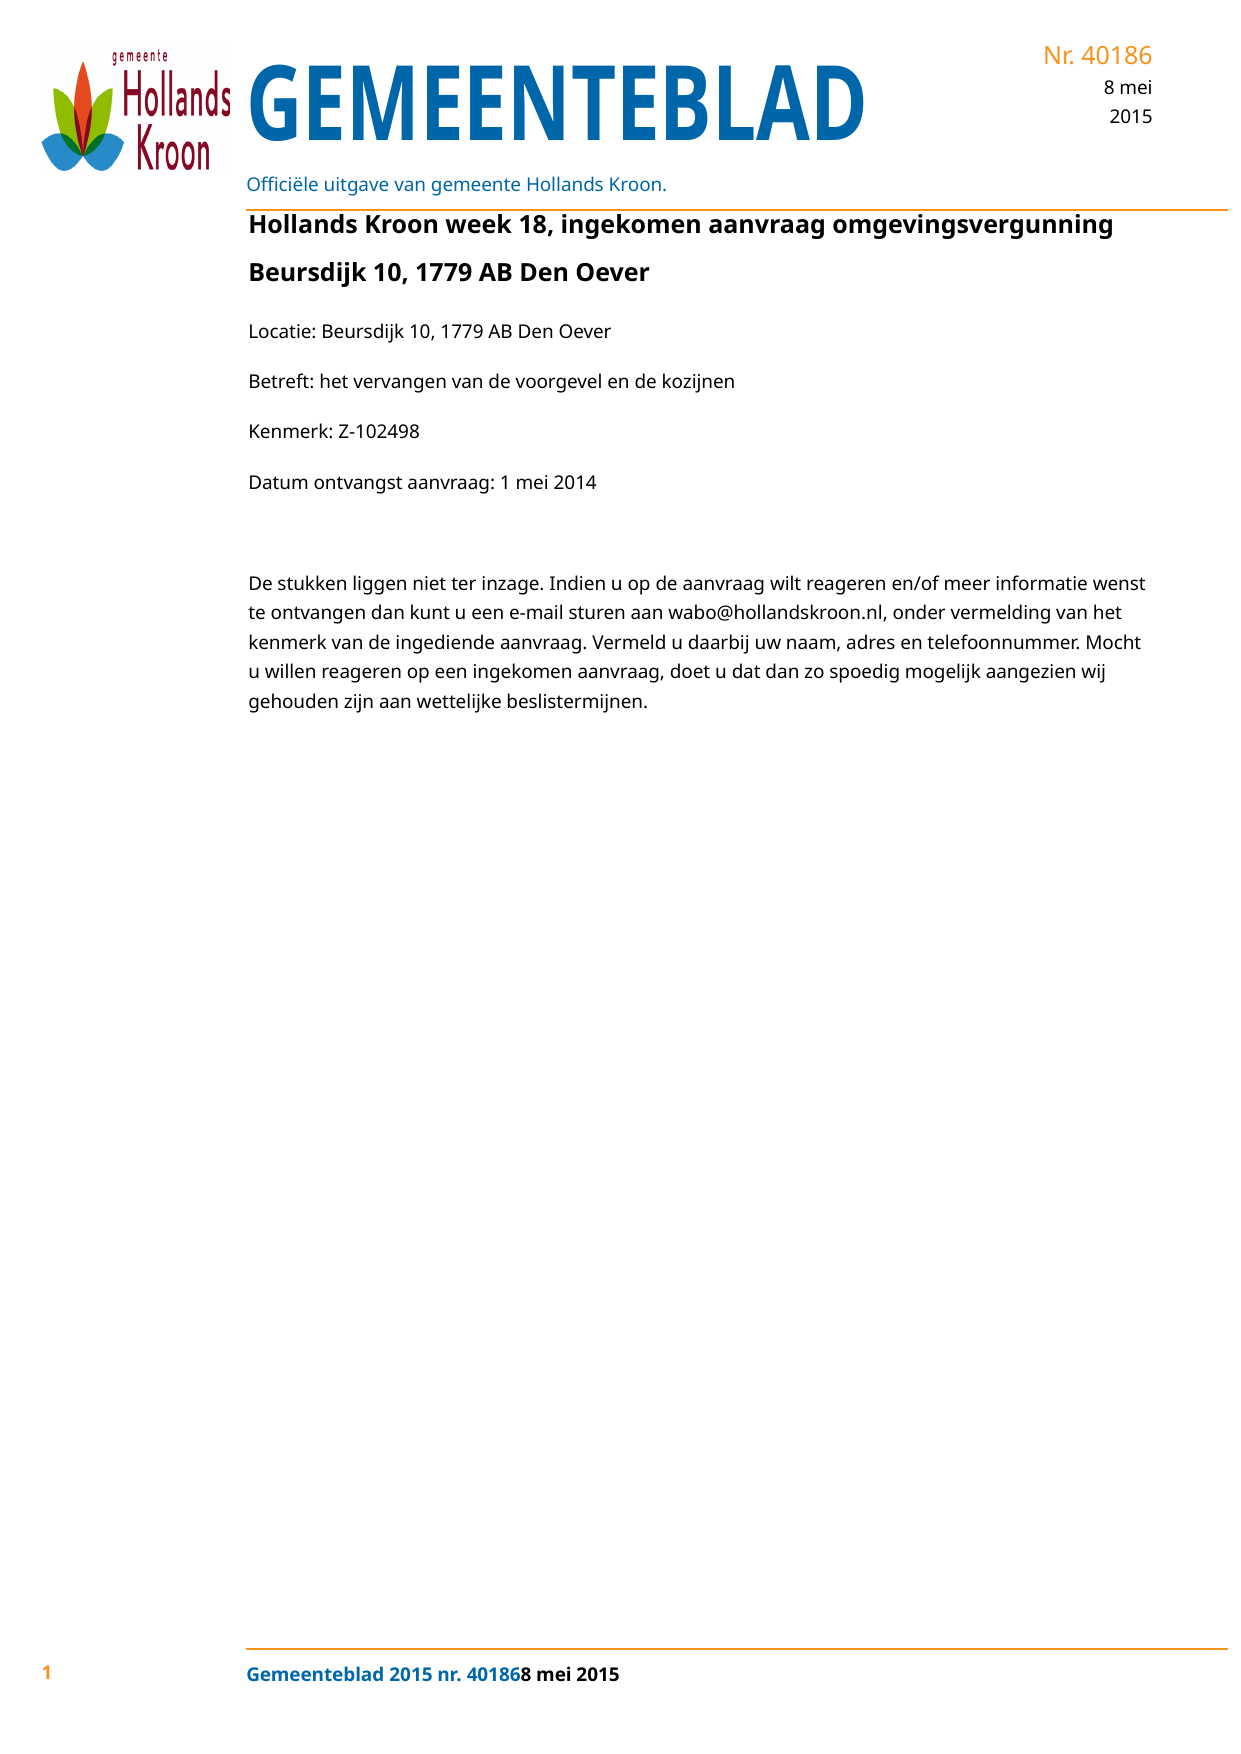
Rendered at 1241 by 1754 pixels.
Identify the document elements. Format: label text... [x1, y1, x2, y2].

text Hollands Kroon week 18, ingekomen aanvraag omgevingsvergunning Beursdijk 10, 1779 AB Den Oever [248, 211, 1152, 288]
picture [41, 47, 231, 172]
text Locatie: Beursdijk 10, 1779 AB Den Oever [248, 318, 1152, 344]
text De stukken liggen niet ter inzage. Indien u op de aanvraag wilt reageren en/of meer informatie wenst te ontvangen dan kunt u een e-mail sturen aan wabo@hollandskroon.nl, onder vermelding van het kenmerk van de ingediende aanvraag. Vermeld u daarbij uw naam, adres en telefoonnummer. Mocht u willen reageren op een ingekomen aanvraag, doet u dat dan zo spoedig mogelijk aangezien wij gehouden zijn aan wettelijke beslistermijnen. [248, 570, 1152, 714]
text Kenmerk: Z-102498 [248, 419, 1152, 444]
text Datum ontvangst aanvraag: 1 mei 2014 [248, 469, 1152, 495]
text Betreft: het vervangen van de voorgevel en de kozijnen [248, 368, 1152, 394]
